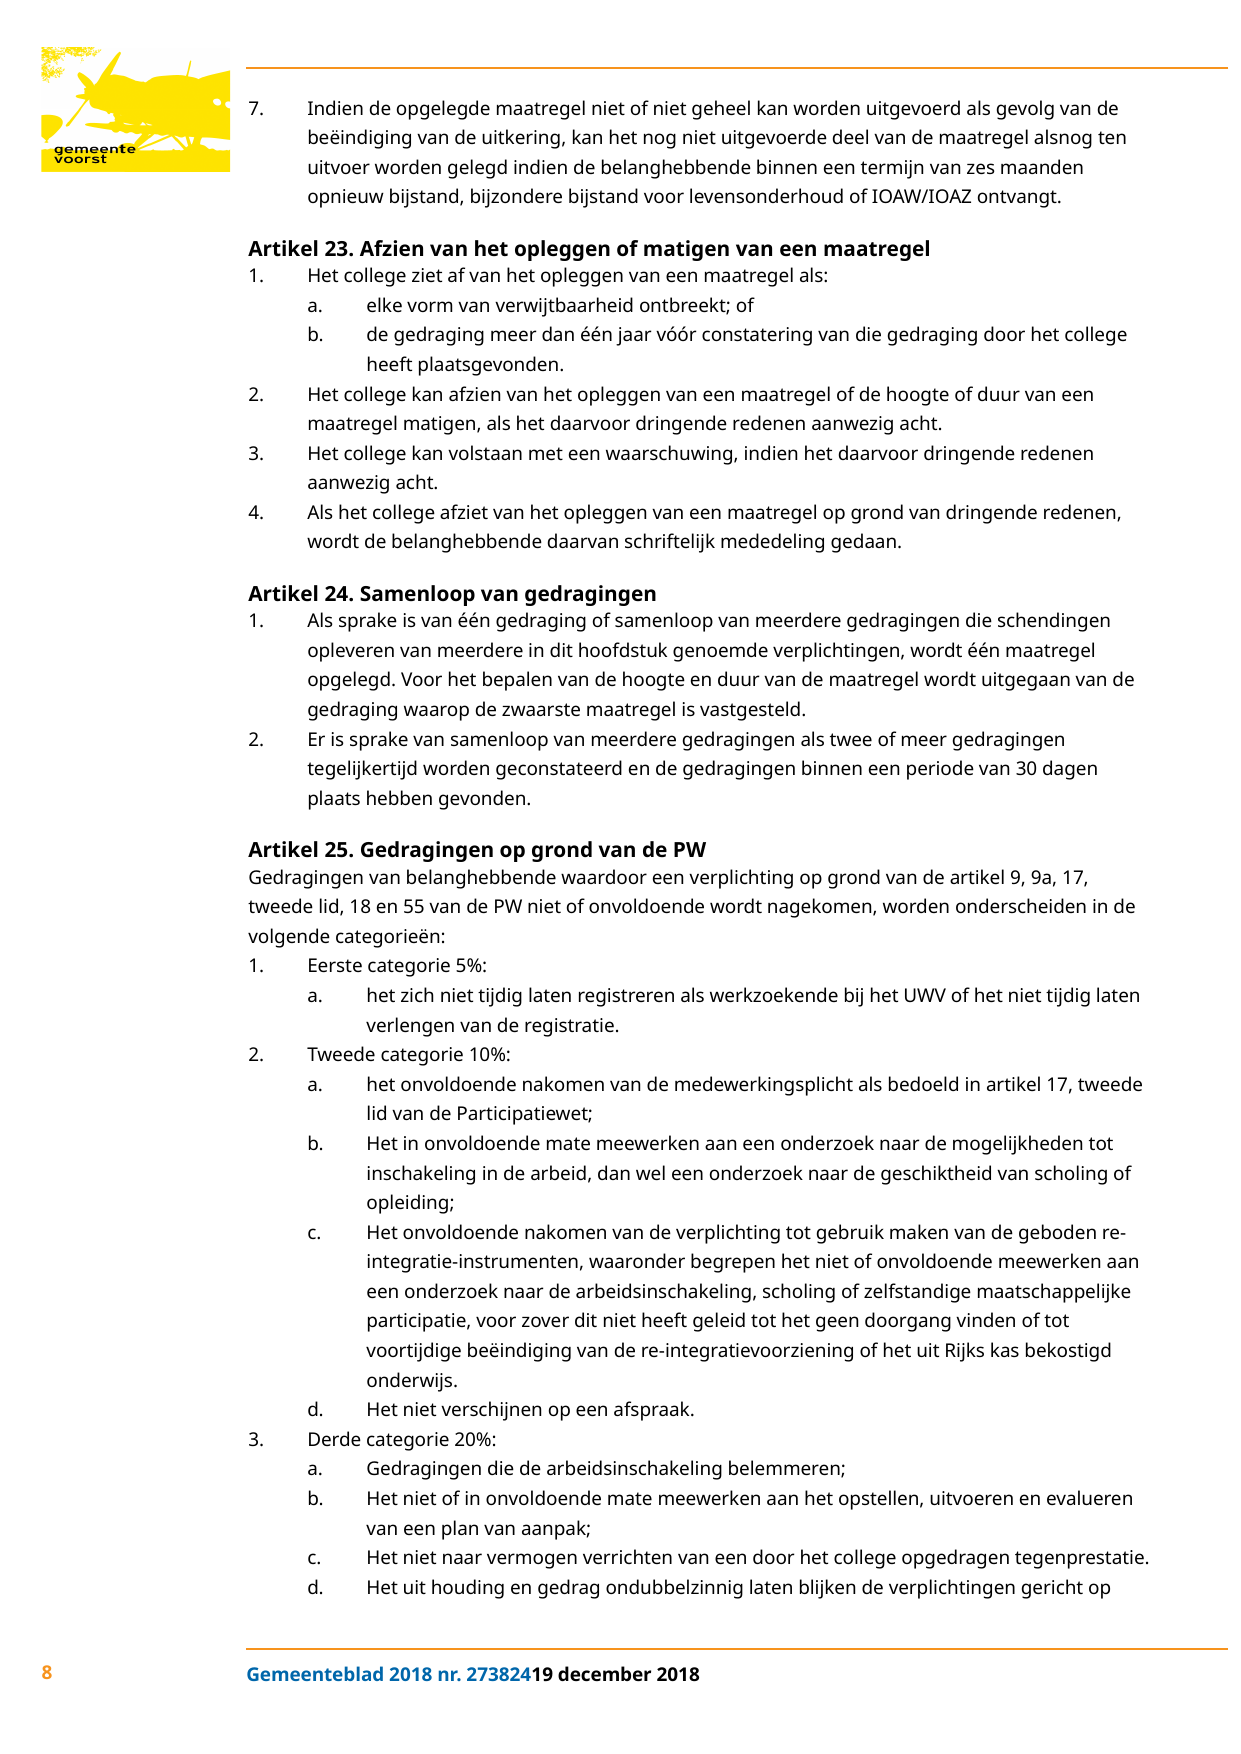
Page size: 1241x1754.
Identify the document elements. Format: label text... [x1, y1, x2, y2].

list Het uit houding en gedrag ondubbelzinnig laten blijken de verplichtingen gericht op [307, 1574, 1152, 1599]
text Artikel 25. Gedragingen op grond van de PW [248, 835, 1152, 864]
list Het in onvoldoende mate meewerken aan een onderzoek naar de mogelijkheden tot inschakeling in de arbeid, dan wel een onderzoek naar de geschiktheid van scholing of opleiding; [307, 1130, 1152, 1215]
list het onvoldoende nakomen van de medewerkingsplicht als bedoeld in artikel 17, tweede lid van de Participatiewet; [307, 1071, 1152, 1126]
text Gedragingen van belanghebbende waardoor een verplichting op grond van de artikel 9, 9a, 17, tweede lid, 18 en 55 van de PW niet of onvoldoende wordt nagekomen, worden onderscheiden in de volgende categorieën: [248, 864, 1152, 949]
list Er is sprake van samenloop van meerdere gedragingen als twee of meer gedragingen tegelijkertijd worden geconstateerd en de gedragingen binnen een periode van 30 dagen plaats hebben gevonden. [248, 726, 1152, 811]
list Derde categorie 20%: [248, 1426, 1152, 1452]
list Het niet verschijnen op een afspraak. [307, 1396, 1152, 1422]
list Het onvoldoende nakomen van de verplichting tot gebruik maken van de geboden re-integratie-instrumenten, waaronder begrepen het niet of onvoldoende meewerken aan een onderzoek naar de arbeidsinschakeling, scholing of zelfstandige maatschappelijke participatie, voor zover dit niet heeft geleid tot het geen doorgang vinden of tot voortijdige beëindiging van de re-integratievoorziening of het uit Rijks kas bekostigd onderwijs. [307, 1219, 1152, 1392]
text Artikel 24. Samenloop van gedragingen [248, 579, 1152, 607]
list Het college kan volstaan met een waarschuwing, indien het daarvoor dringende redenen aanwezig acht. [248, 440, 1152, 495]
list elke vorm van verwijtbaarheid ontbreekt; of [307, 292, 1152, 318]
list Tweede categorie 10%: [248, 1041, 1152, 1067]
list de gedraging meer dan één jaar vóór constatering van die gedraging door het college heeft plaatsgevonden. [307, 322, 1152, 377]
list Indien de opgelegde maatregel niet of niet geheel kan worden uitgevoerd als gevolg van de beëindiging van de uitkering, kan het nog niet uitgevoerde deel van de maatregel alsnog ten uitvoer worden gelegd indien de belanghebbende binnen een termijn van zes maanden opnieuw bijstand, bijzondere bijstand voor levensonderhoud of IOAW/IOAZ ontvangt. [248, 95, 1152, 209]
list Als het college afziet van het opleggen van een maatregel op grond van dringende redenen, wordt de belanghebbende daarvan schriftelijk mededeling gedaan. [248, 499, 1152, 554]
list Als sprake is van één gedraging of samenloop van meerdere gedragingen die schendingen opleveren van meerdere in dit hoofdstuk genoemde verplichtingen, wordt één maatregel opgelegd. Voor het bepalen van de hoogte en duur van de maatregel wordt uitgegaan van de gedraging waarop de zwaarste maatregel is vastgesteld. [248, 607, 1152, 722]
list Het college kan afzien van het opleggen van een maatregel of de hoogte of duur van een maatregel matigen, als het daarvoor dringende redenen aanwezig acht. [248, 381, 1152, 436]
list het zich niet tijdig laten registreren als werkzoekende bij het UWV of het niet tijdig laten verlengen van de registratie. [307, 982, 1152, 1037]
text Artikel 23. Afzien van het opleggen of matigen van een maatregel [248, 234, 1152, 262]
list Gedragingen die de arbeidsinschakeling belemmeren; [307, 1456, 1152, 1481]
picture [41, 47, 231, 172]
list Eerste categorie 5%: [248, 953, 1152, 978]
list Het college ziet af van het opleggen van een maatregel als: [248, 262, 1152, 288]
list Het niet naar vermogen verrichten van een door het college opgedragen tegenprestatie. [307, 1544, 1152, 1570]
list Het niet of in onvoldoende mate meewerken aan het opstellen, uitvoeren en evalueren van een plan van aanpak; [307, 1485, 1152, 1540]
